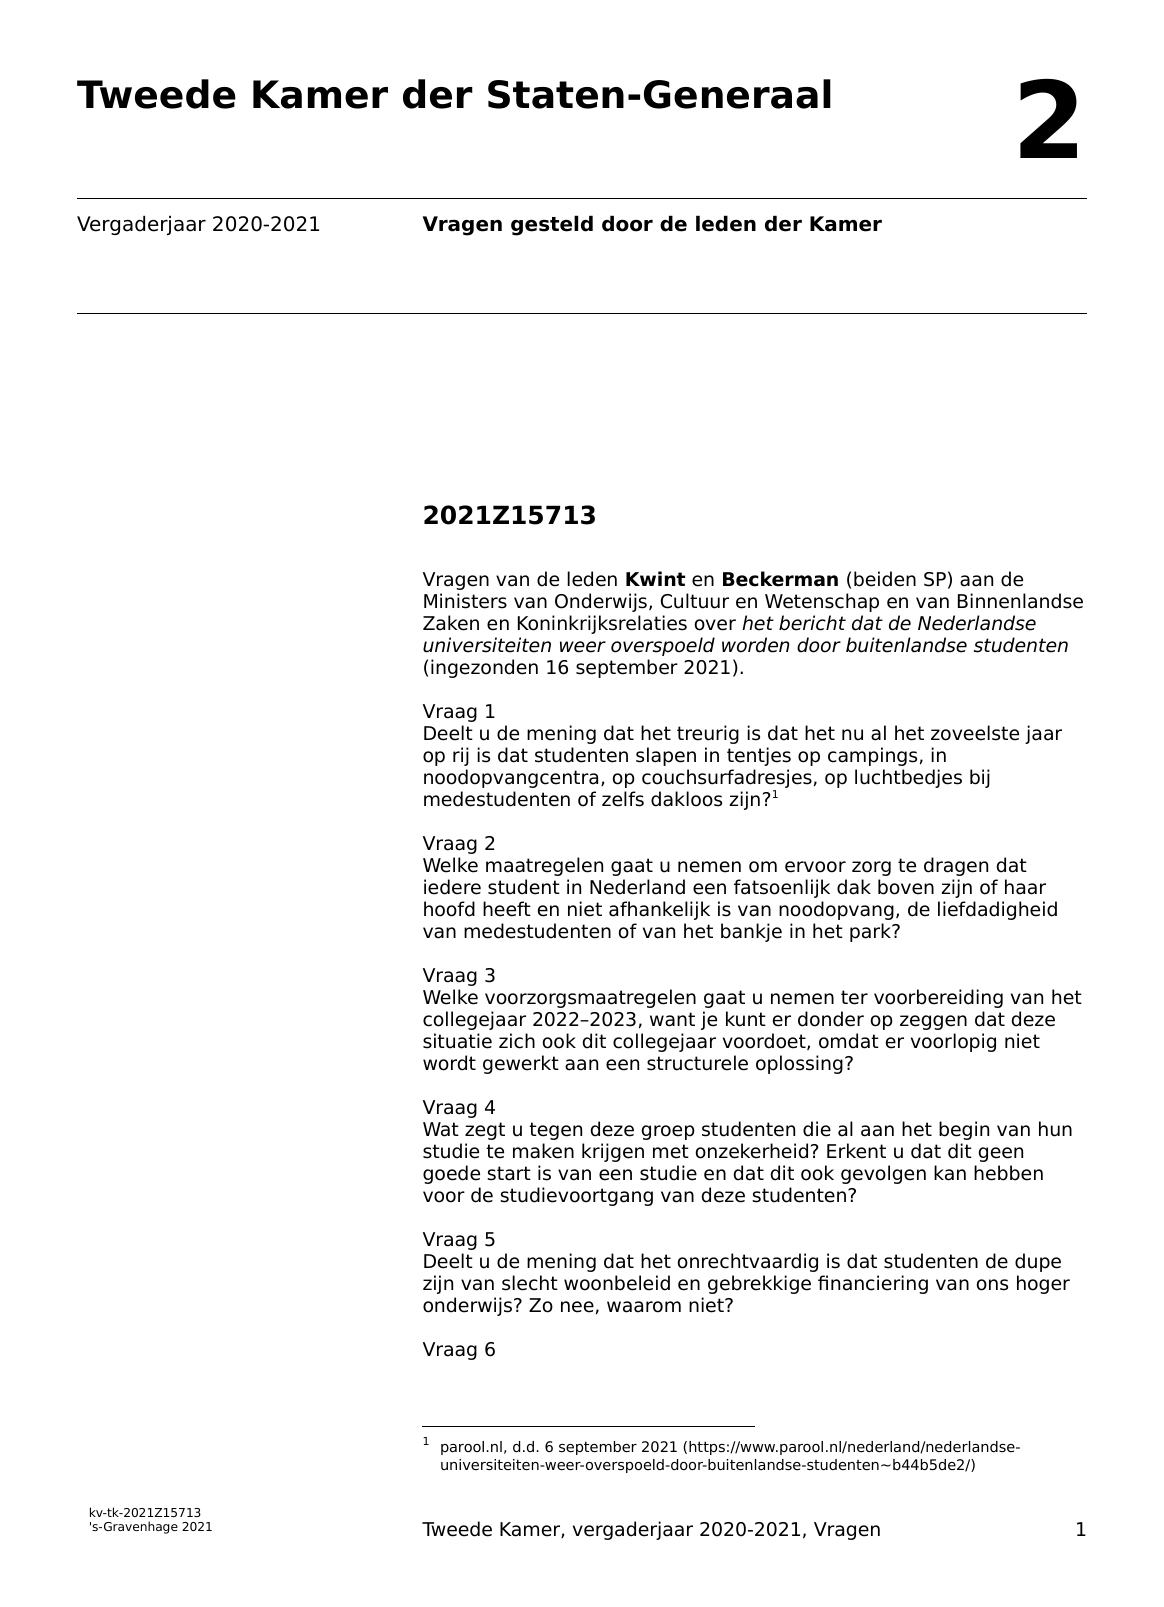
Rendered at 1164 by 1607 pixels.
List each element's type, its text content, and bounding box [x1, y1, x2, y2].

text Deelt u de mening dat het treurig is dat het nu al het zoveelste jaar op rij is dat studenten slapen in tentjes op campings, in noodopvangcentra, op couchsurfadresjes, op luchtbedjes bij medestudenten of zelfs dakloos zijn? [422, 723, 1087, 811]
table_header Tweede Kamer der Staten-Generaal [77, 59, 886, 198]
text kv-tk-2021Z15713 [88, 1506, 323, 1520]
table_cell Vragen gesteld door de leden der Kamer [422, 199, 1087, 313]
text Vraag 6 [422, 1339, 1087, 1361]
text Vragen van de leden Kwint en Beckerman (beiden SP) aan de Ministers van Onderwijs, Cultuur en Wetenschap en van Binnenlandse Zaken en Koninkrijksrelaties over het bericht dat de Nederlandse universiteiten weer overspoeld worden door buitenlandse studenten (ingezonden 16 september 2021). [422, 569, 1087, 679]
text Vraag 4 [422, 1097, 1087, 1119]
text Vraag 5 [422, 1229, 1087, 1251]
text Vraag 2 [422, 833, 1087, 855]
text Vraag 1 [422, 701, 1087, 723]
text parool.nl, d.d. 6 september 2021 (https://www.parool.nl/nederland/nederlandse-universiteiten-weer-overspoeld-door-buitenlandse-studenten~b44b5de2/) [422, 1435, 1087, 1474]
text Welke voorzorgsmaatregelen gaat u nemen ter voorbereiding van het collegejaar 2022–2023, want je kunt er donder op zeggen dat deze situatie zich ook dit collegejaar voordoet, omdat er voorlopig niet wordt gewerkt aan een structurele oplossing? [422, 987, 1087, 1075]
text Deelt u de mening dat het onrechtvaardig is dat studenten de dupe zijn van slecht woonbeleid en gebrekkige financiering van ons hoger onderwijs? Zo nee, waarom niet? [422, 1251, 1087, 1317]
text Wat zegt u tegen deze groep studenten die al aan het begin van hun studie te maken krijgen met onzekerheid? Erkent u dat dit geen goede start is van een studie en dat dit ook gevolgen kan hebben voor de studievoortgang van deze studenten? [422, 1119, 1087, 1207]
text 2021Z15713 [422, 501, 1087, 531]
table_header 2 [886, 59, 1087, 198]
text Welke maatregelen gaat u nemen om ervoor zorg te dragen dat iedere student in Nederland een fatsoenlijk dak boven zijn of haar hoofd heeft en niet afhankelijk is van noodopvang, de liefdadigheid van medestudenten of van het bankje in het park? [422, 855, 1087, 943]
text Vraag 3 [422, 965, 1087, 987]
text 's-Gravenhage 2021 [88, 1520, 323, 1534]
table_cell Vergaderjaar 2020-2021 [77, 199, 422, 313]
